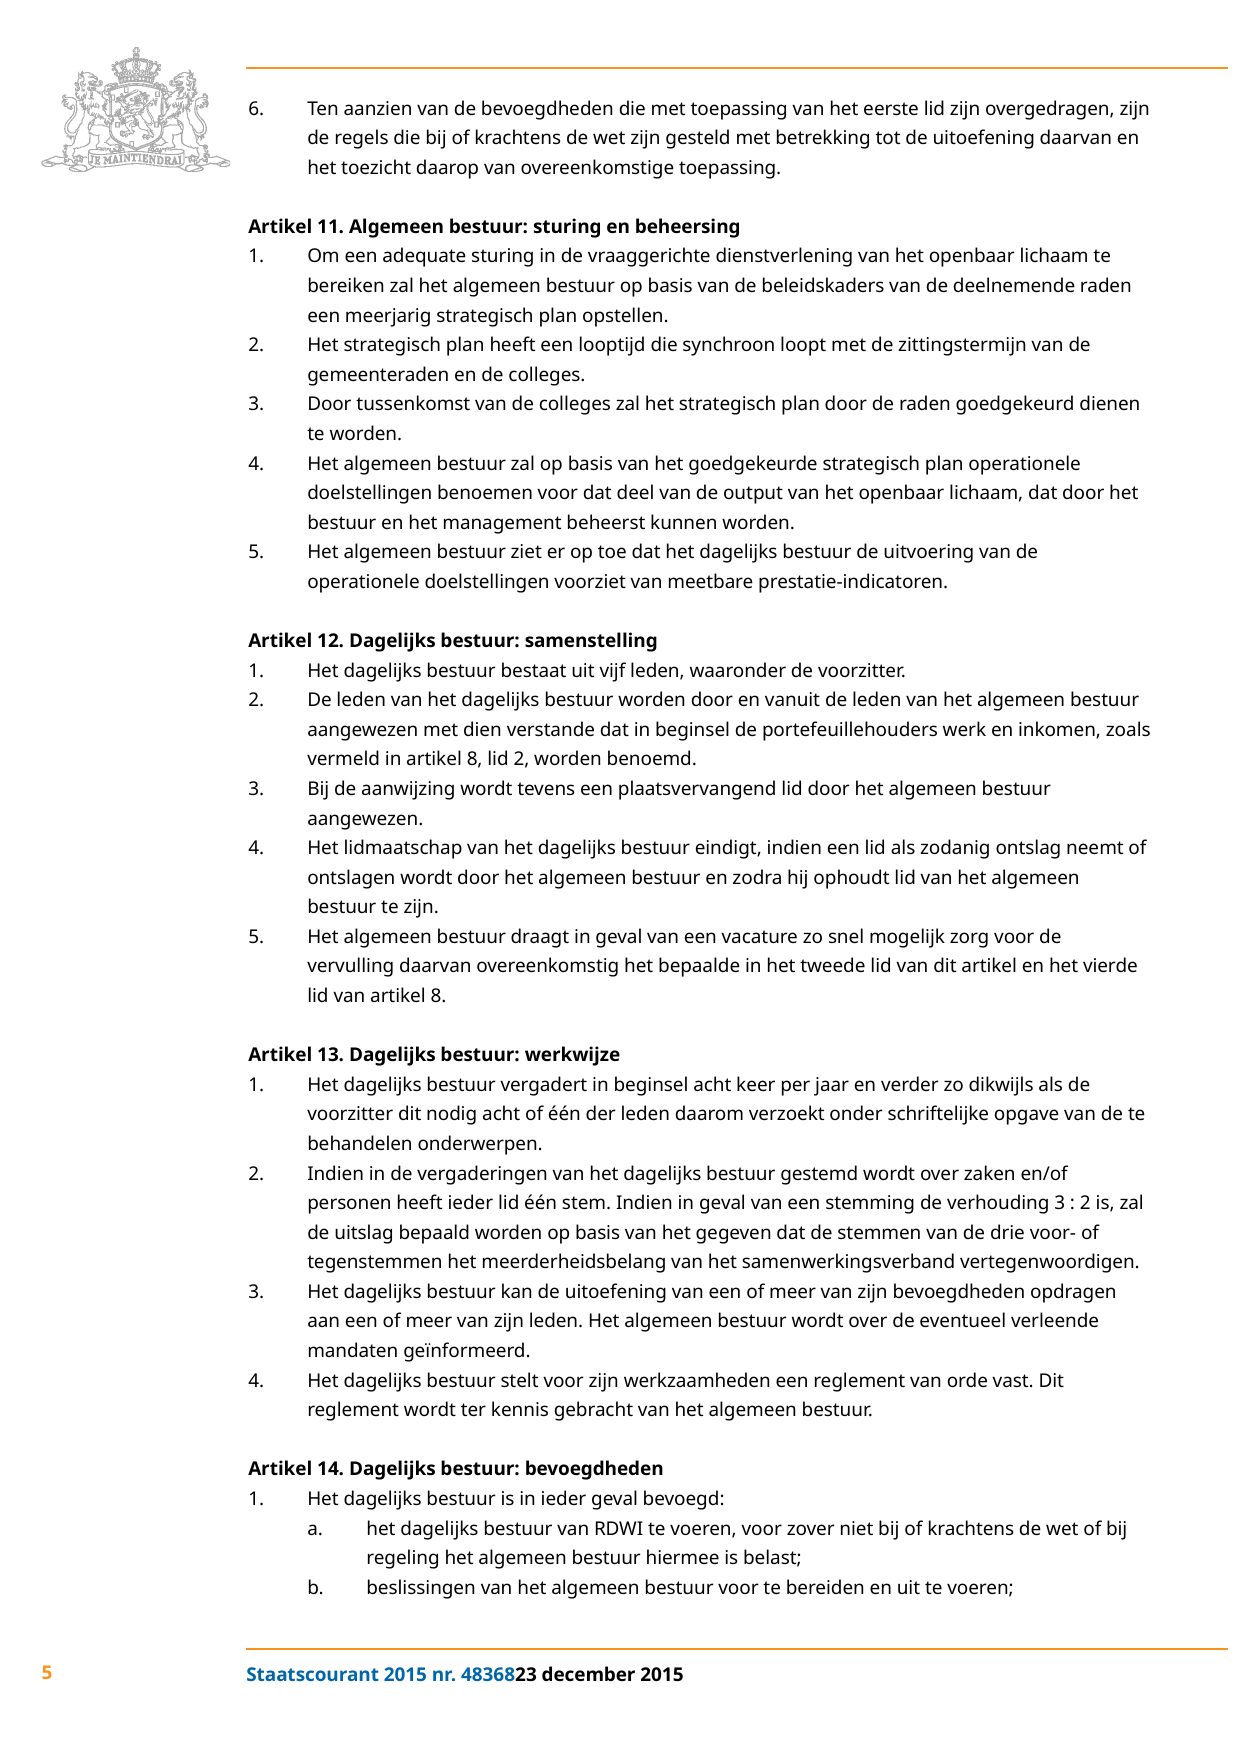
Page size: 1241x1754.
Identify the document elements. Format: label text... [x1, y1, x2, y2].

text Artikel 12. Dagelijks bestuur: samenstelling [248, 627, 1152, 653]
list Het lidmaatschap van het dagelijks bestuur eindigt, indien een lid als zodanig ontslag neemt of ontslagen wordt door het algemeen bestuur en zodra hij ophoudt lid van het algemeen bestuur te zijn. [248, 834, 1152, 919]
list Het dagelijks bestuur stelt voor zijn werkzaamheden een reglement van orde vast. Dit reglement wordt ter kennis gebracht van het algemeen bestuur. [248, 1367, 1152, 1422]
list Ten aanzien van de bevoegdheden die met toepassing van het eerste lid zijn overgedragen, zijn de regels die bij of krachtens de wet zijn gesteld met betrekking tot de uitoefening daarvan en het toezicht daarop van overeenkomstige toepassing. [248, 95, 1152, 180]
text Artikel 14. Dagelijks bestuur: bevoegdheden [248, 1456, 1152, 1481]
list Het strategisch plan heeft een looptijd die synchroon loopt met de zittingstermijn van de gemeenteraden en de colleges. [248, 331, 1152, 387]
list Indien in de vergaderingen van het dagelijks bestuur gestemd wordt over zaken en/of personen heeft ieder lid één stem. Indien in geval van een stemming de verhouding 3 : 2 is, zal de uitslag bepaald worden op basis van het gegeven dat de stemmen van de drie voor- of tegenstemmen het meerderheidsbelang van het samenwerkingsverband vertegenwoordigen. [248, 1160, 1152, 1274]
text Artikel 13. Dagelijks bestuur: werkwijze [248, 1041, 1152, 1067]
list Het dagelijks bestuur is in ieder geval bevoegd: [248, 1485, 1152, 1511]
list het dagelijks bestuur van RDWI te voeren, voor zover niet bij of krachtens de wet of bij regeling het algemeen bestuur hiermee is belast; [307, 1515, 1152, 1570]
list Om een adequate sturing in de vraaggerichte dienstverlening van het openbaar lichaam te bereiken zal het algemeen bestuur op basis van de beleidskaders van de deelnemende raden een meerjarig strategisch plan opstellen. [248, 243, 1152, 328]
picture [41, 47, 231, 172]
list Het algemeen bestuur draagt in geval van een vacature zo snel mogelijk zorg voor de vervulling daarvan overeenkomstig het bepaalde in het tweede lid van dit artikel en het vierde lid van artikel 8. [248, 923, 1152, 1008]
list Het algemeen bestuur zal op basis van het goedgekeurde strategisch plan operationele doelstellingen benoemen voor dat deel van de output van het openbaar lichaam, dat door het bestuur en het management beheerst kunnen worden. [248, 450, 1152, 535]
list beslissingen van het algemeen bestuur voor te bereiden en uit te voeren; [307, 1574, 1152, 1600]
list Door tussenkomst van de colleges zal het strategisch plan door de raden goedgekeurd dienen te worden. [248, 391, 1152, 446]
list Bij de aanwijzing wordt tevens een plaatsvervangend lid door het algemeen bestuur aangewezen. [248, 775, 1152, 831]
list Het algemeen bestuur ziet er op toe dat het dagelijks bestuur de uitvoering van de operationele doelstellingen voorziet van meetbare prestatie-indicatoren. [248, 538, 1152, 594]
list Het dagelijks bestuur kan de uitoefening van een of meer van zijn bevoegdheden opdragen aan een of meer van zijn leden. Het algemeen bestuur wordt over de eventueel verleende mandaten geïnformeerd. [248, 1278, 1152, 1363]
list De leden van het dagelijks bestuur worden door en vanuit de leden van het algemeen bestuur aangewezen met dien verstande dat in beginsel de portefeuillehouders werk en inkomen, zoals vermeld in artikel 8, lid 2, worden benoemd. [248, 686, 1152, 771]
text Artikel 11. Algemeen bestuur: sturing en beheersing [248, 213, 1152, 239]
list Het dagelijks bestuur bestaat uit vijf leden, waaronder de voorzitter. [248, 657, 1152, 683]
list Het dagelijks bestuur vergadert in beginsel acht keer per jaar en verder zo dikwijls als de voorzitter dit nodig acht of één der leden daarom verzoekt onder schriftelijke opgave van de te behandelen onderwerpen. [248, 1071, 1152, 1156]
